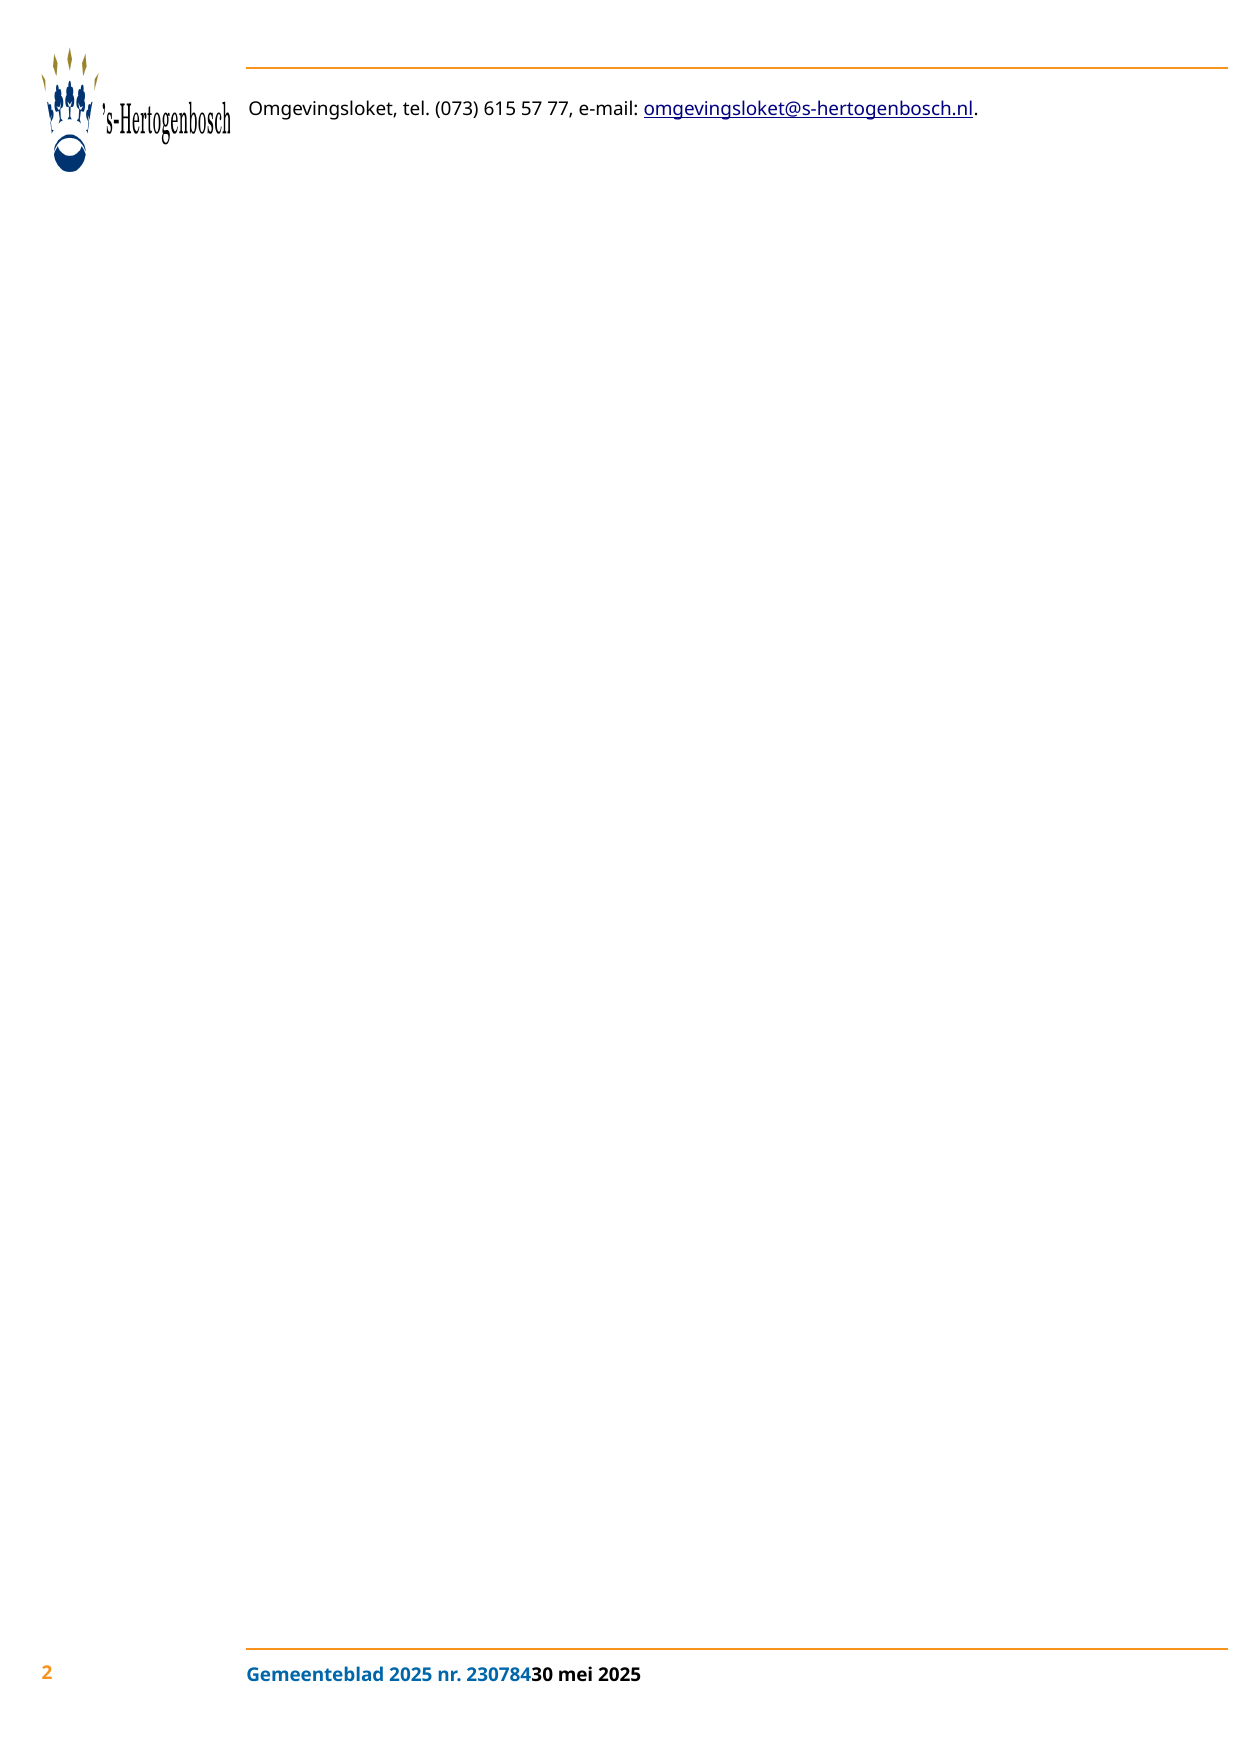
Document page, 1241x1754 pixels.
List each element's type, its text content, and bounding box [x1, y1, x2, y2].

text Omgevingsloket, tel. (073) 615 57 77, e-mail: omgevingsloket@s-hertogenbosch.nl. [248, 95, 1152, 121]
picture [41, 47, 231, 172]
